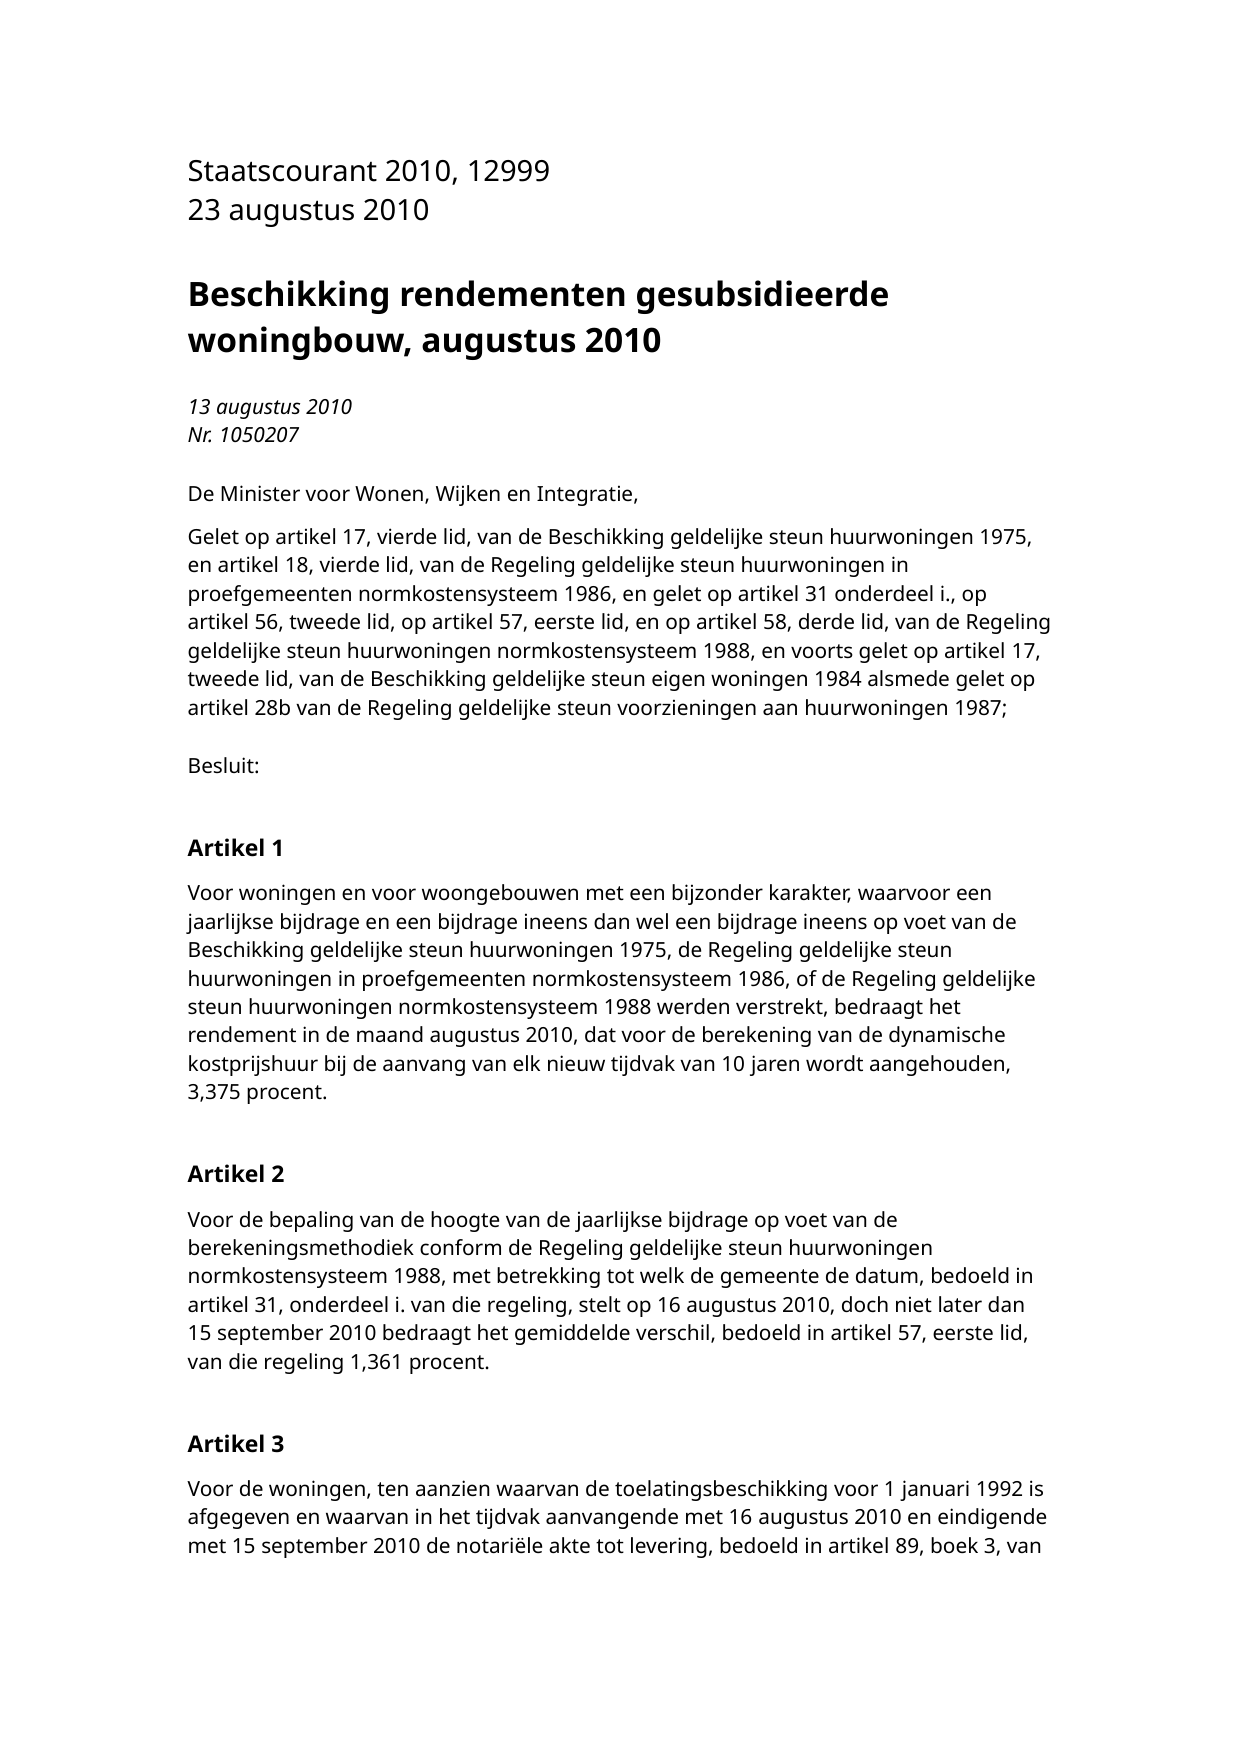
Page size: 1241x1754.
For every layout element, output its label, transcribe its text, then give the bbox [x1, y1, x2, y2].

subtitle Beschikking rendementen gesubsidieerde woningbouw, augustus 2010 [187, 271, 1053, 362]
text Besluit: [187, 751, 1053, 780]
text Gelet op artikel 17, vierde lid, van de Beschikking geldelijke steun huurwoningen 1975, en artikel 18, vierde lid, van de Regeling geldelijke steun huurwoningen in proefgemeenten normkostensysteem 1986, en gelet op artikel 31 onderdeel i., op artikel 56, tweede lid, op artikel 57, eerste lid, en op artikel 58, derde lid, van de Regeling geldelijke steun huurwoningen normkostensysteem 1988, en voorts gelet op artikel 17, tweede lid, van de Beschikking geldelijke steun eigen woningen 1984 alsmede gelet op artikel 28b van de Regeling geldelijke steun voorzieningen aan huurwoningen 1987; [187, 522, 1053, 721]
text Voor de bepaling van de hoogte van de jaarlijkse bijdrage op voet van de berekeningsmethodiek conform de Regeling geldelijke steun huurwoningen normkostensysteem 1988, met betrekking tot welk de gemeente de datum, bedoeld in artikel 31, onderdeel i. van die regeling, stelt op 16 augustus 2010, doch niet later dan 15 september 2010 bedraagt het gemiddelde verschil, bedoeld in artikel 57, eerste lid, van die regeling 1,361 procent. [187, 1205, 1053, 1375]
text 13 augustus 2010 [187, 392, 1053, 420]
text Voor woningen en voor woongebouwen met een bijzonder karakter, waarvoor een jaarlijkse bijdrage en een bijdrage ineens dan wel een bijdrage ineens op voet van de Beschikking geldelijke steun huurwoningen 1975, de Regeling geldelijke steun huurwoningen in proefgemeenten normkostensysteem 1986, of de Regeling geldelijke steun huurwoningen normkostensysteem 1988 werden verstrekt, bedraagt het rendement in de maand augustus 2010, dat voor de berekening van de dynamische kostprijshuur bij de aanvang van elk nieuw tijdvak van 10 jaren wordt aangehouden, 3,375 procent. [187, 878, 1053, 1106]
subtitle Artikel 2 [187, 1158, 1053, 1190]
subtitle Artikel 3 [187, 1428, 1053, 1459]
subtitle Artikel 1 [187, 832, 1053, 863]
text 23 augustus 2010 [187, 190, 1053, 229]
text Nr. 1050207 [187, 420, 1053, 449]
text Staatscourant 2010, 12999 [187, 150, 1053, 190]
text Voor de woningen, ten aanzien waarvan de toelatingsbeschikking voor 1 januari 1992 is afgegeven en waarvan in het tijdvak aanvangende met 16 augustus 2010 en eindigende met 15 september 2010 de notariële akte tot levering, bedoeld in artikel 89, boek 3, van [187, 1474, 1053, 1559]
text De Minister voor Wonen, Wijken en Integratie, [187, 479, 1053, 507]
